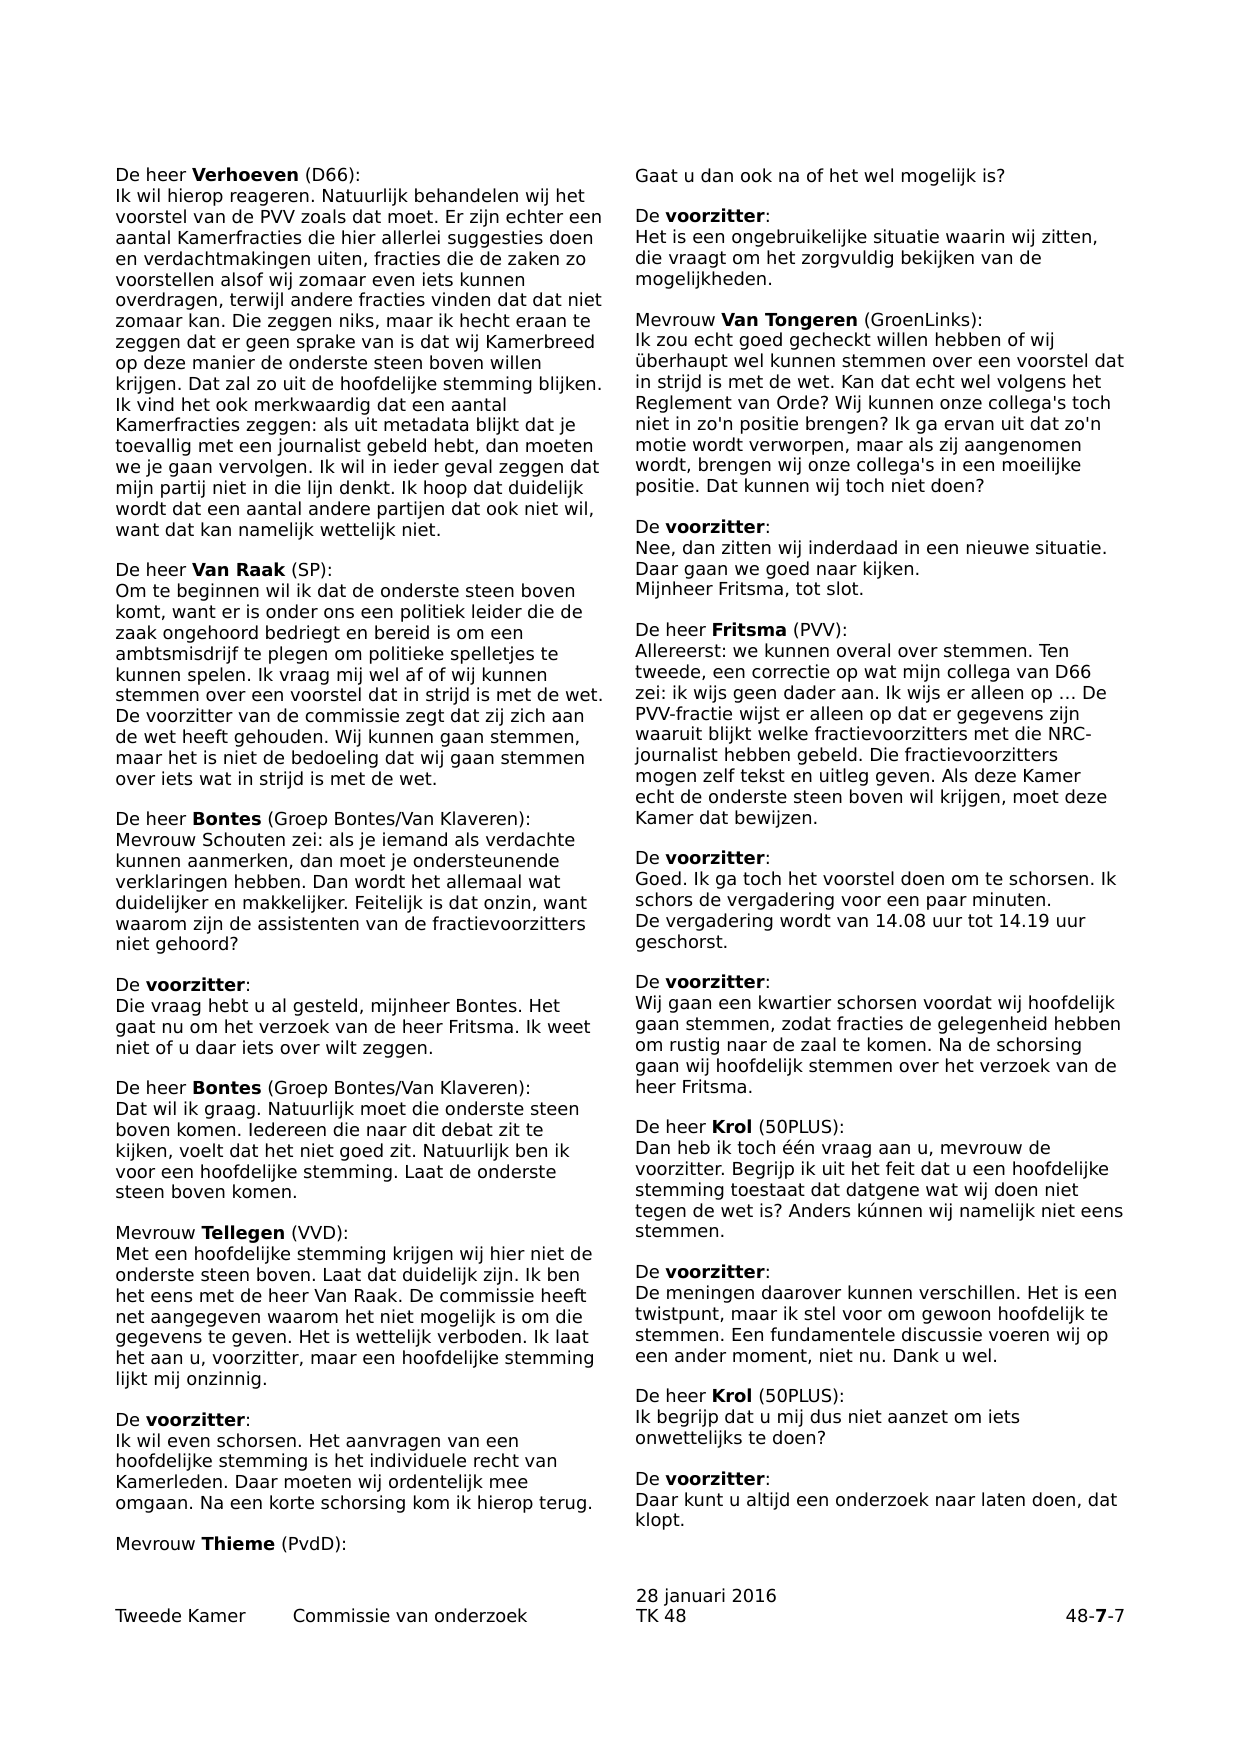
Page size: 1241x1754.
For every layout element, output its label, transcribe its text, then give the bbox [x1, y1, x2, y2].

text Dat wil ik graag. Natuurlijk moet die onderste steen boven komen. Iedereen die naar dit debat zit te kijken, voelt dat het niet goed zit. Natuurlijk ben ik voor een hoofdelijke stemming. Laat de onderste steen boven komen. [115, 1099, 605, 1203]
text Mevrouw Schouten zei: als je iemand als verdachte kunnen aanmerken, dan moet je ondersteunende verklaringen hebben. Dan wordt het allemaal wat duidelijker en makkelijker. Feitelijk is dat onzin, want waarom zijn de assistenten van de fractievoorzitters niet gehoord? [115, 830, 605, 955]
text Wij gaan een kwartier schorsen voordat wij hoofdelijk gaan stemmen, zodat fracties de gelegenheid hebben om rustig naar de zaal te komen. Na de schorsing gaan wij hoofdelijk stemmen over het verzoek van de heer Fritsma. [635, 993, 1125, 1097]
text Mijnheer Fritsma, tot slot. [635, 579, 1125, 600]
text De vergadering wordt van 14.08 uur tot 14.19 uur geschorst. [635, 911, 1125, 952]
text De heer Bontes (Groep Bontes/Van Klaveren): [115, 1078, 605, 1099]
text Allereerst: we kunnen overal over stemmen. Ten tweede, een correctie op wat mijn collega van D66 zei: ik wijs geen dader aan. Ik wijs er alleen op … De PVV-fractie wijst er alleen op dat er gegevens zijn waaruit blijkt welke fractievoorzitters met die NRC-journalist hebben gebeld. Die fractievoorzitters mogen zelf tekst en uitleg geven. Als deze Kamer echt de onderste steen boven wil krijgen, moet deze Kamer dat bewijzen. [635, 641, 1125, 828]
text Ik zou echt goed gecheckt willen hebben of wij überhaupt wel kunnen stemmen over een voorstel dat in strijd is met de wet. Kan dat echt wel volgens het Reglement van Orde? Wij kunnen onze collega's toch niet in zo'n positie brengen? Ik ga ervan uit dat zo'n motie wordt verworpen, maar als zij aangenomen wordt, brengen wij onze collega's in een moeilijke positie. Dat kunnen wij toch niet doen? [635, 330, 1125, 497]
text De heer Krol (50PLUS): [635, 1386, 1125, 1407]
text Het is een ongebruikelijke situatie waarin wij zitten, die vraagt om het zorgvuldig bekijken van de mogelijkheden. [635, 227, 1125, 289]
text Mevrouw Tellegen (VVD): [115, 1223, 605, 1244]
text Om te beginnen wil ik dat de onderste steen boven komt, want er is onder ons een politiek leider die de zaak ongehoord bedriegt en bereid is om een ambtsmisdrijf te plegen om politieke spelletjes te kunnen spelen. Ik vraag mij wel af of wij kunnen stemmen over een voorstel dat in strijd is met de wet. De voorzitter van de commissie zegt dat zij zich aan de wet heeft gehouden. Wij kunnen gaan stemmen, maar het is niet de bedoeling dat wij gaan stemmen over iets wat in strijd is met de wet. [115, 581, 605, 789]
text De voorzitter: [115, 975, 605, 996]
text Ik begrijp dat u mij dus niet aanzet om iets onwettelijks te doen? [635, 1407, 1125, 1448]
text De voorzitter: [635, 972, 1125, 993]
text Goed. Ik ga toch het voorstel doen om te schorsen. Ik schors de vergadering voor een paar minuten. [635, 869, 1125, 911]
text De meningen daarover kunnen verschillen. Het is een twistpunt, maar ik stel voor om gewoon hoofdelijk te stemmen. Een fundamentele discussie voeren wij op een ander moment, niet nu. Dank u wel. [635, 1283, 1125, 1366]
text Ik wil even schorsen. Het aanvragen van een hoofdelijke stemming is het individuele recht van Kamerleden. Daar moeten wij ordentelijk mee omgaan. Na een korte schorsing kom ik hierop terug. [115, 1430, 605, 1514]
text Nee, dan zitten wij inderdaad in een nieuwe situatie. Daar gaan we goed naar kijken. [635, 537, 1125, 579]
text Die vraag hebt u al gesteld, mijnheer Bontes. Het gaat nu om het verzoek van de heer Fritsma. Ik weet niet of u daar iets over wilt zeggen. [115, 996, 605, 1058]
text De heer Van Raak (SP): [115, 560, 605, 581]
text Mevrouw Thieme (PvdD): [115, 1534, 605, 1554]
text Met een hoofdelijke stemming krijgen wij hier niet de onderste steen boven. Laat dat duidelijk zijn. Ik ben het eens met de heer Van Raak. De commissie heeft net aangegeven waarom het niet mogelijk is om die gegevens te geven. Het is wettelijk verboden. Ik laat het aan u, voorzitter, maar een hoofdelijke stemming lijkt mij onzinnig. [115, 1244, 605, 1390]
text De voorzitter: [635, 1262, 1125, 1283]
text De heer Bontes (Groep Bontes/Van Klaveren): [115, 809, 605, 830]
text Gaat u dan ook na of het wel mogelijk is? [635, 165, 1125, 186]
text De heer Verhoeven (D66): [115, 165, 605, 186]
text Mevrouw Van Tongeren (GroenLinks): [635, 309, 1125, 330]
text De voorzitter: [635, 848, 1125, 869]
text De voorzitter: [115, 1410, 605, 1430]
text De heer Krol (50PLUS): [635, 1117, 1125, 1138]
text De voorzitter: [635, 206, 1125, 227]
text De voorzitter: [635, 1468, 1125, 1489]
text Ik wil hierop reageren. Natuurlijk behandelen wij het voorstel van de PVV zoals dat moet. Er zijn echter een aantal Kamerfracties die hier allerlei suggesties doen en verdachtmakingen uiten, fracties die de zaken zo voorstellen alsof wij zomaar even iets kunnen overdragen, terwijl andere fracties vinden dat dat niet zomaar kan. Die zeggen niks, maar ik hecht eraan te zeggen dat er geen sprake van is dat wij Kamerbreed op deze manier de onderste steen boven willen krijgen. Dat zal zo uit de hoofdelijke stemming blijken. Ik vind het ook merkwaardig dat een aantal Kamerfracties zeggen: als uit metadata blijkt dat je toevallig met een journalist gebeld hebt, dan moeten we je gaan vervolgen. Ik wil in ieder geval zeggen dat mijn partij niet in die lijn denkt. Ik hoop dat duidelijk wordt dat een aantal andere partijen dat ook niet wil, want dat kan namelijk wettelijk niet. [115, 186, 605, 540]
text De voorzitter: [635, 517, 1125, 537]
text Daar kunt u altijd een onderzoek naar laten doen, dat klopt. [635, 1489, 1125, 1531]
text Dan heb ik toch één vraag aan u, mevrouw de voorzitter. Begrijp ik uit het feit dat u een hoofdelijke stemming toestaat dat datgene wat wij doen niet tegen de wet is? Anders kúnnen wij namelijk niet eens stemmen. [635, 1138, 1125, 1242]
text De heer Fritsma (PVV): [635, 620, 1125, 641]
